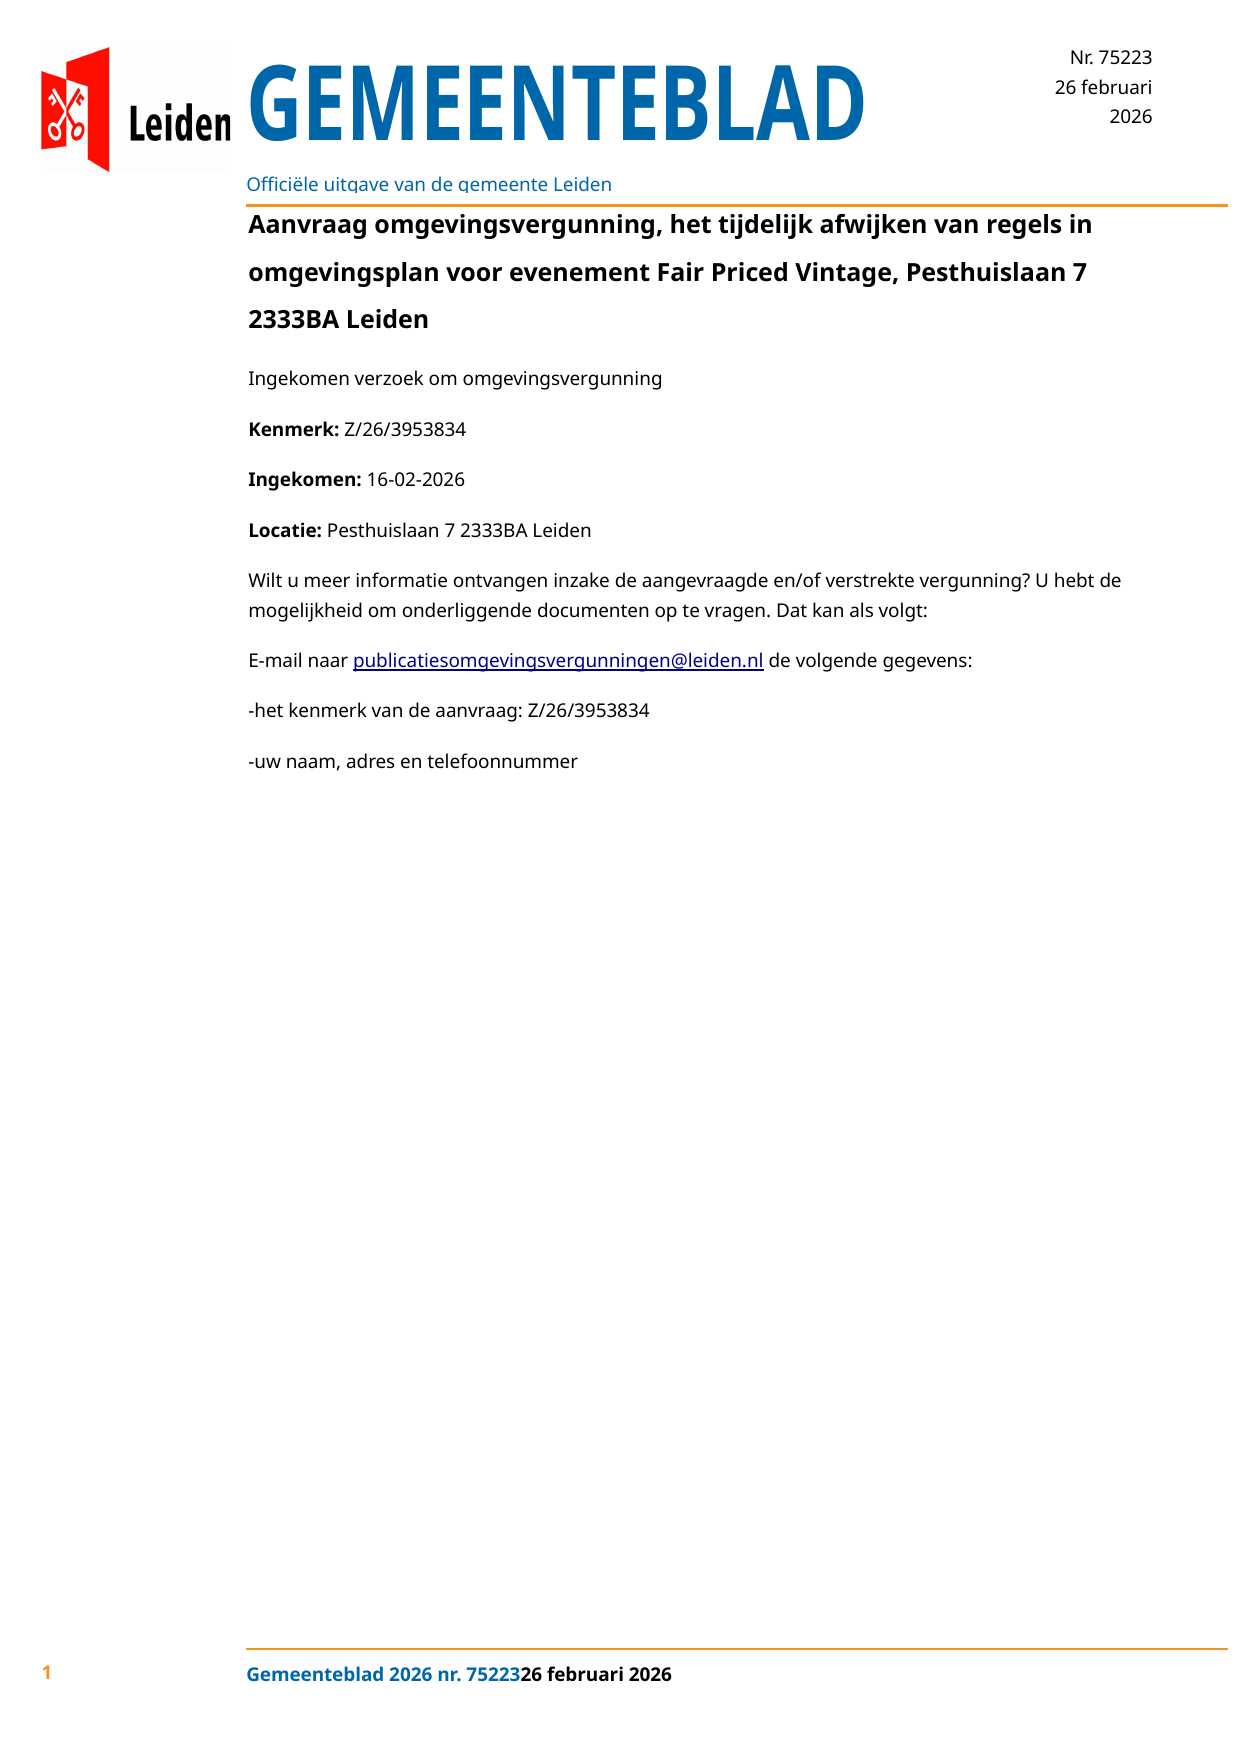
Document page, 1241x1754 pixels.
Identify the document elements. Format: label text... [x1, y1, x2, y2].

text Locatie: Pesthuislaan 7 2333BA Leiden [248, 517, 1152, 542]
picture [41, 47, 231, 172]
text Wilt u meer informatie ontvangen inzake de aangevraagde en/of verstrekte vergunning? U hebt de mogelijkheid om onderliggende documenten op te vragen. Dat kan als volgt: [248, 567, 1152, 622]
text E-mail naar publicatiesomgevingsvergunningen@leiden.nl de volgende gegevens: [248, 647, 1152, 673]
text Ingekomen verzoek om omgevingsvergunning [248, 366, 1152, 391]
text Aanvraag omgevingsvergunning, het tijdelijk afwijken van regels in omgevingsplan voor evenement Fair Priced Vintage, Pesthuislaan 7 2333BA Leiden [248, 207, 1152, 336]
text -uw naam, adres en telefoonnummer [248, 748, 1152, 774]
text Kenmerk: Z/26/3953834 [248, 416, 1152, 442]
text Ingekomen: 16-02-2026 [248, 466, 1152, 492]
text -het kenmerk van de aanvraag: Z/26/3953834 [248, 698, 1152, 723]
